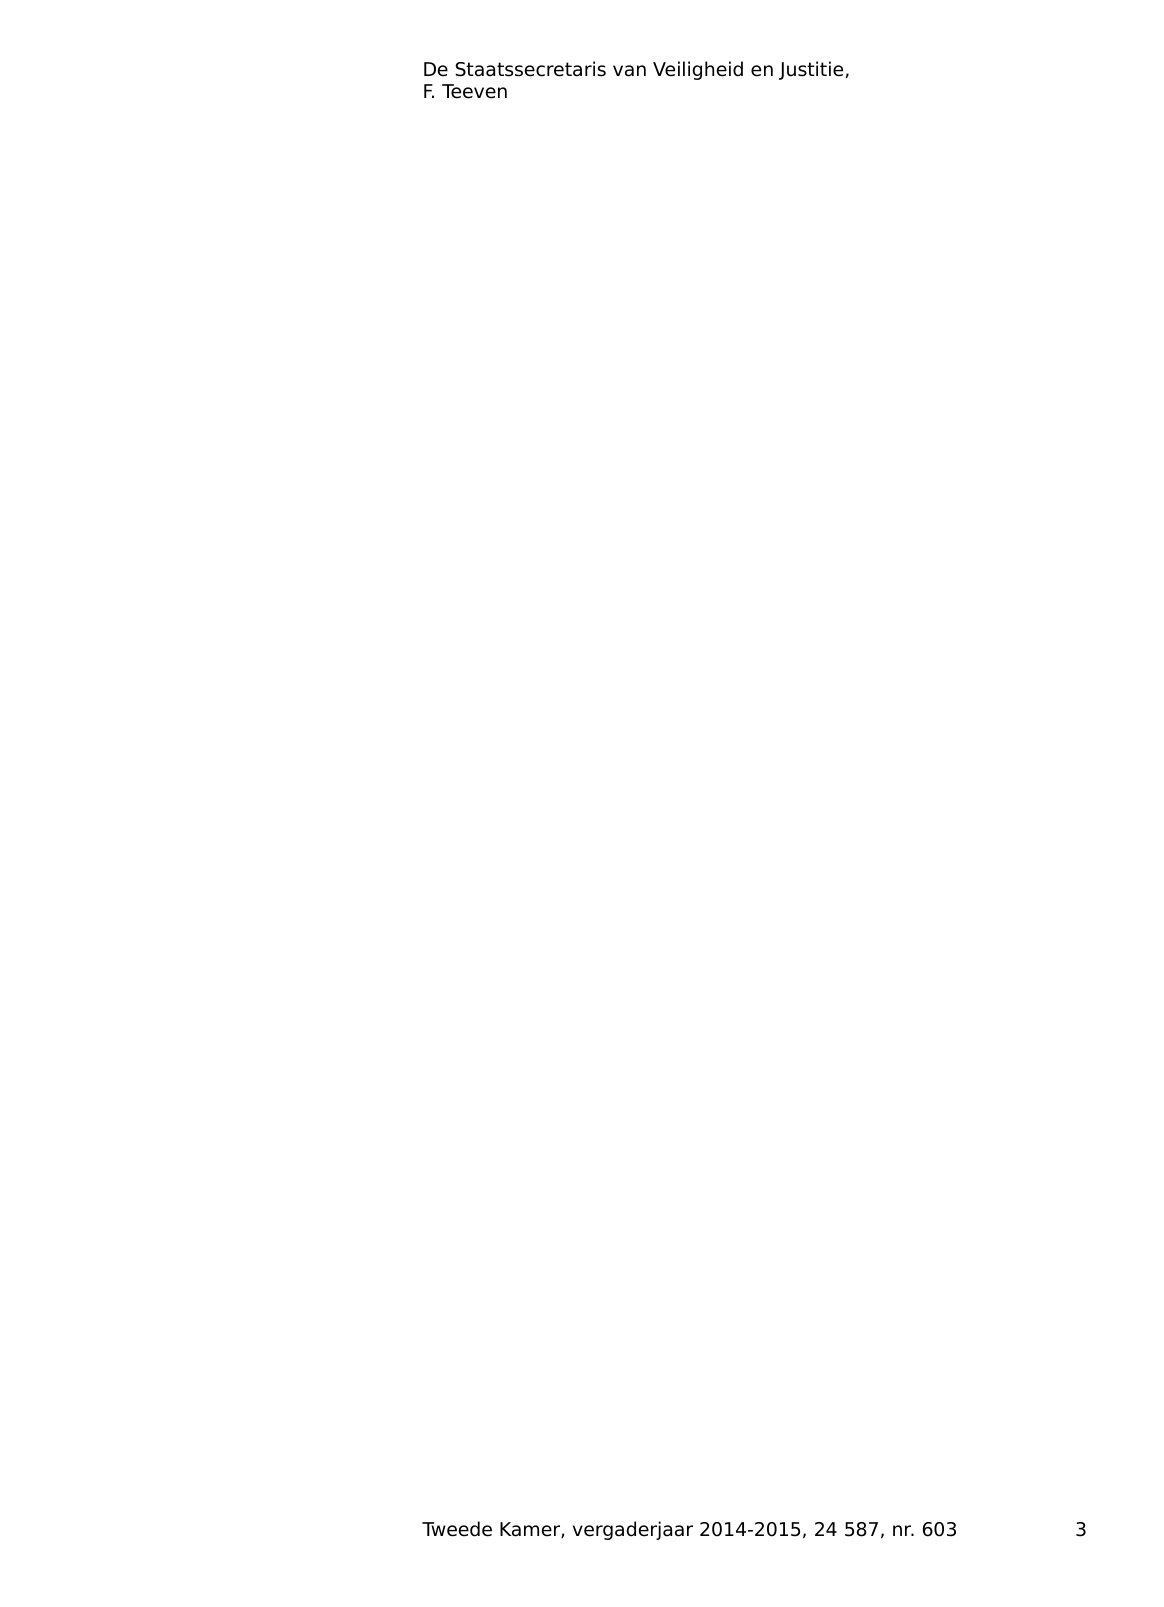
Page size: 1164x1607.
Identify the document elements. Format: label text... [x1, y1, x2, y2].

text De Staatssecretaris van Veiligheid en Justitie, F. Teeven [422, 59, 1087, 103]
